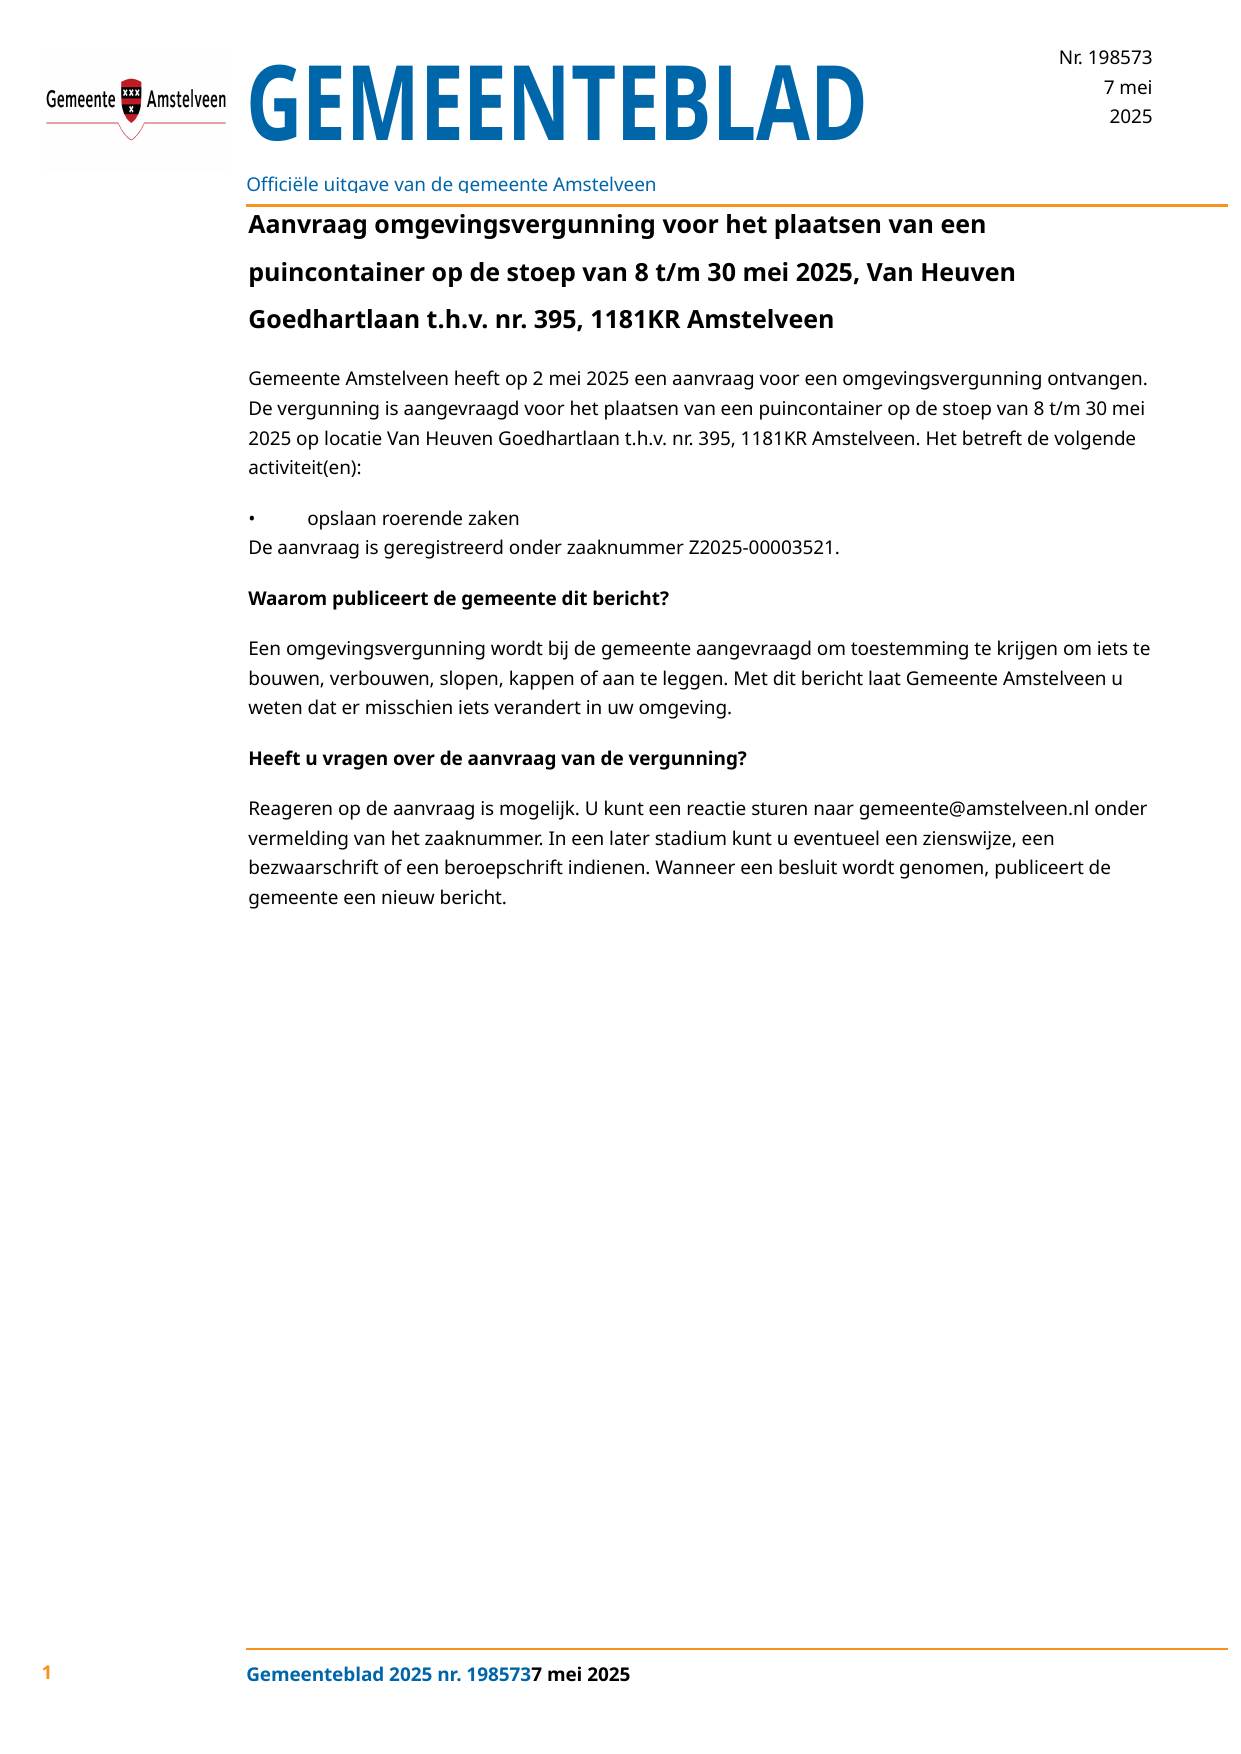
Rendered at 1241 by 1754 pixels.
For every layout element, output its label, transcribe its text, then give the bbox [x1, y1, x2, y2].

text Reageren op de aanvraag is mogelijk. U kunt een reactie sturen naar gemeente@amstelveen.nl onder vermelding van het zaaknummer. In een later stadium kunt u eventueel een zienswijze, een bezwaarschrift of een beroepschrift indienen. Wanneer een besluit wordt genomen, publiceert de gemeente een nieuw bericht. [248, 795, 1152, 909]
text Aanvraag omgevingsvergunning voor het plaatsen van een puincontainer op de stoep van 8 t/m 30 mei 2025, Van Heuven Goedhartlaan t.h.v. nr. 395, 1181KR Amstelveen [248, 207, 1152, 336]
picture [41, 47, 231, 172]
text Heeft u vragen over de aanvraag van de vergunning? [248, 745, 1152, 770]
text Gemeente Amstelveen heeft op 2 mei 2025 een aanvraag voor een omgevingsvergunning ontvangen. De vergunning is aangevraagd voor het plaatsen van een puincontainer op de stoep van 8 t/m 30 mei 2025 op locatie Van Heuven Goedhartlaan t.h.v. nr. 395, 1181KR Amstelveen. Het betreft de volgende activiteit(en): [248, 366, 1152, 480]
text De aanvraag is geregistreerd onder zaaknummer Z2025-00003521. [248, 534, 1152, 560]
list opslaan roerende zaken [248, 505, 1152, 530]
text Een omgevingsvergunning wordt bij de gemeente aangevraagd om toestemming te krijgen om iets te bouwen, verbouwen, slopen, kappen of aan te leggen. Met dit bericht laat Gemeente Amstelveen u weten dat er misschien iets verandert in uw omgeving. [248, 635, 1152, 720]
text Waarom publiceert de gemeente dit bericht? [248, 585, 1152, 610]
